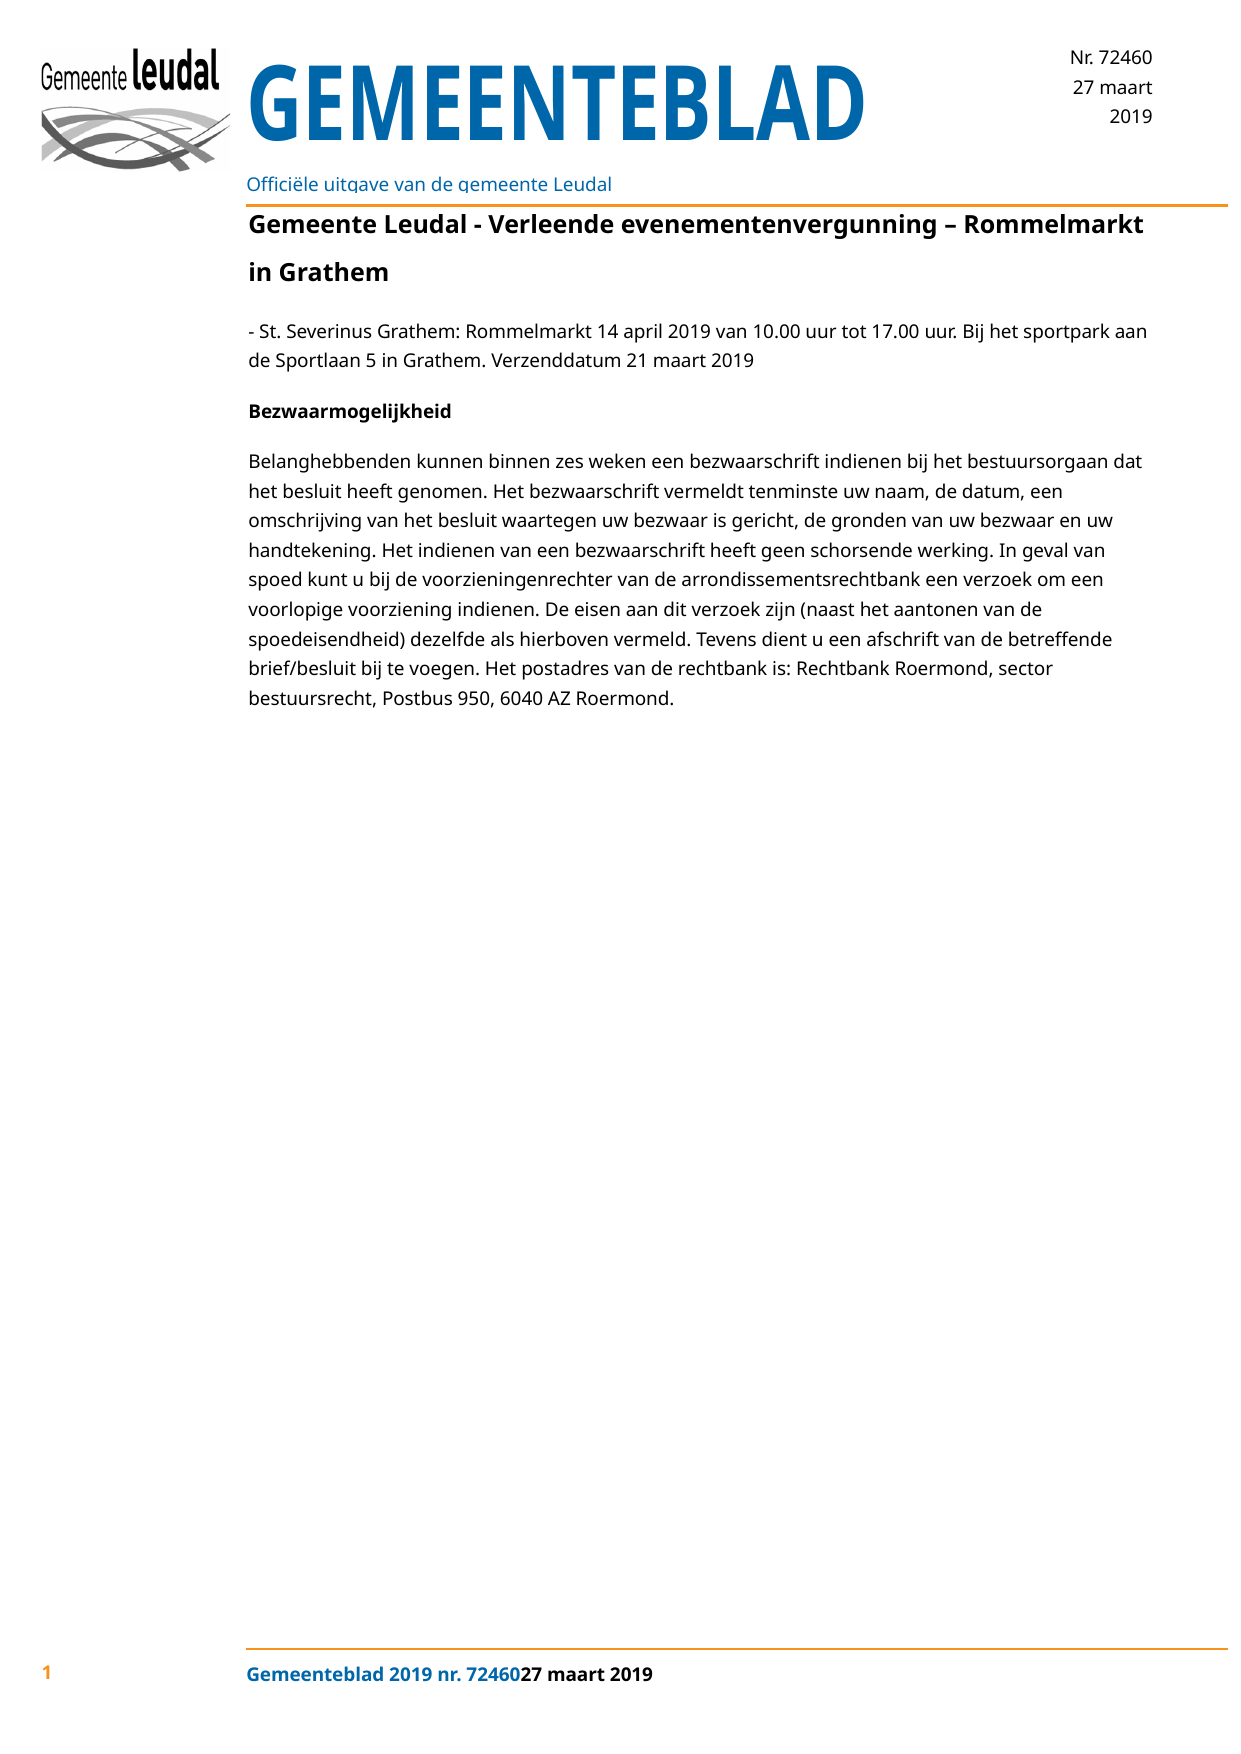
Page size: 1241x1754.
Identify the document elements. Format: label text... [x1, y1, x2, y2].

text Gemeente Leudal - Verleende evenementenvergunning – Rommelmarkt in Grathem [248, 207, 1152, 288]
text - St. Severinus Grathem: Rommelmarkt 14 april 2019 van 10.00 uur tot 17.00 uur. Bij het sportpark aan de Sportlaan 5 in Grathem. Verzenddatum 21 maart 2019 [248, 318, 1152, 373]
text Bezwaarmogelijkheid [248, 398, 1152, 424]
picture [41, 47, 231, 172]
text Belanghebbenden kunnen binnen zes weken een bezwaarschrift indienen bij het bestuursorgaan dat het besluit heeft genomen. Het bezwaarschrift vermeldt tenminste uw naam, de datum, een omschrijving van het besluit waartegen uw bezwaar is gericht, de gronden van uw bezwaar en uw handtekening. Het indienen van een bezwaarschrift heeft geen schorsende werking. In geval van spoed kunt u bij de voorzieningenrechter van de arrondissementsrechtbank een verzoek om een voorlopige voorziening indienen. De eisen aan dit verzoek zijn (naast het aantonen van de spoedeisendheid) dezelfde als hierboven vermeld. Tevens dient u een afschrift van de betreffende brief/besluit bij te voegen. Het postadres van de rechtbank is: Rechtbank Roermond, sector bestuursrecht, Postbus 950, 6040 AZ Roermond. [248, 448, 1152, 711]
